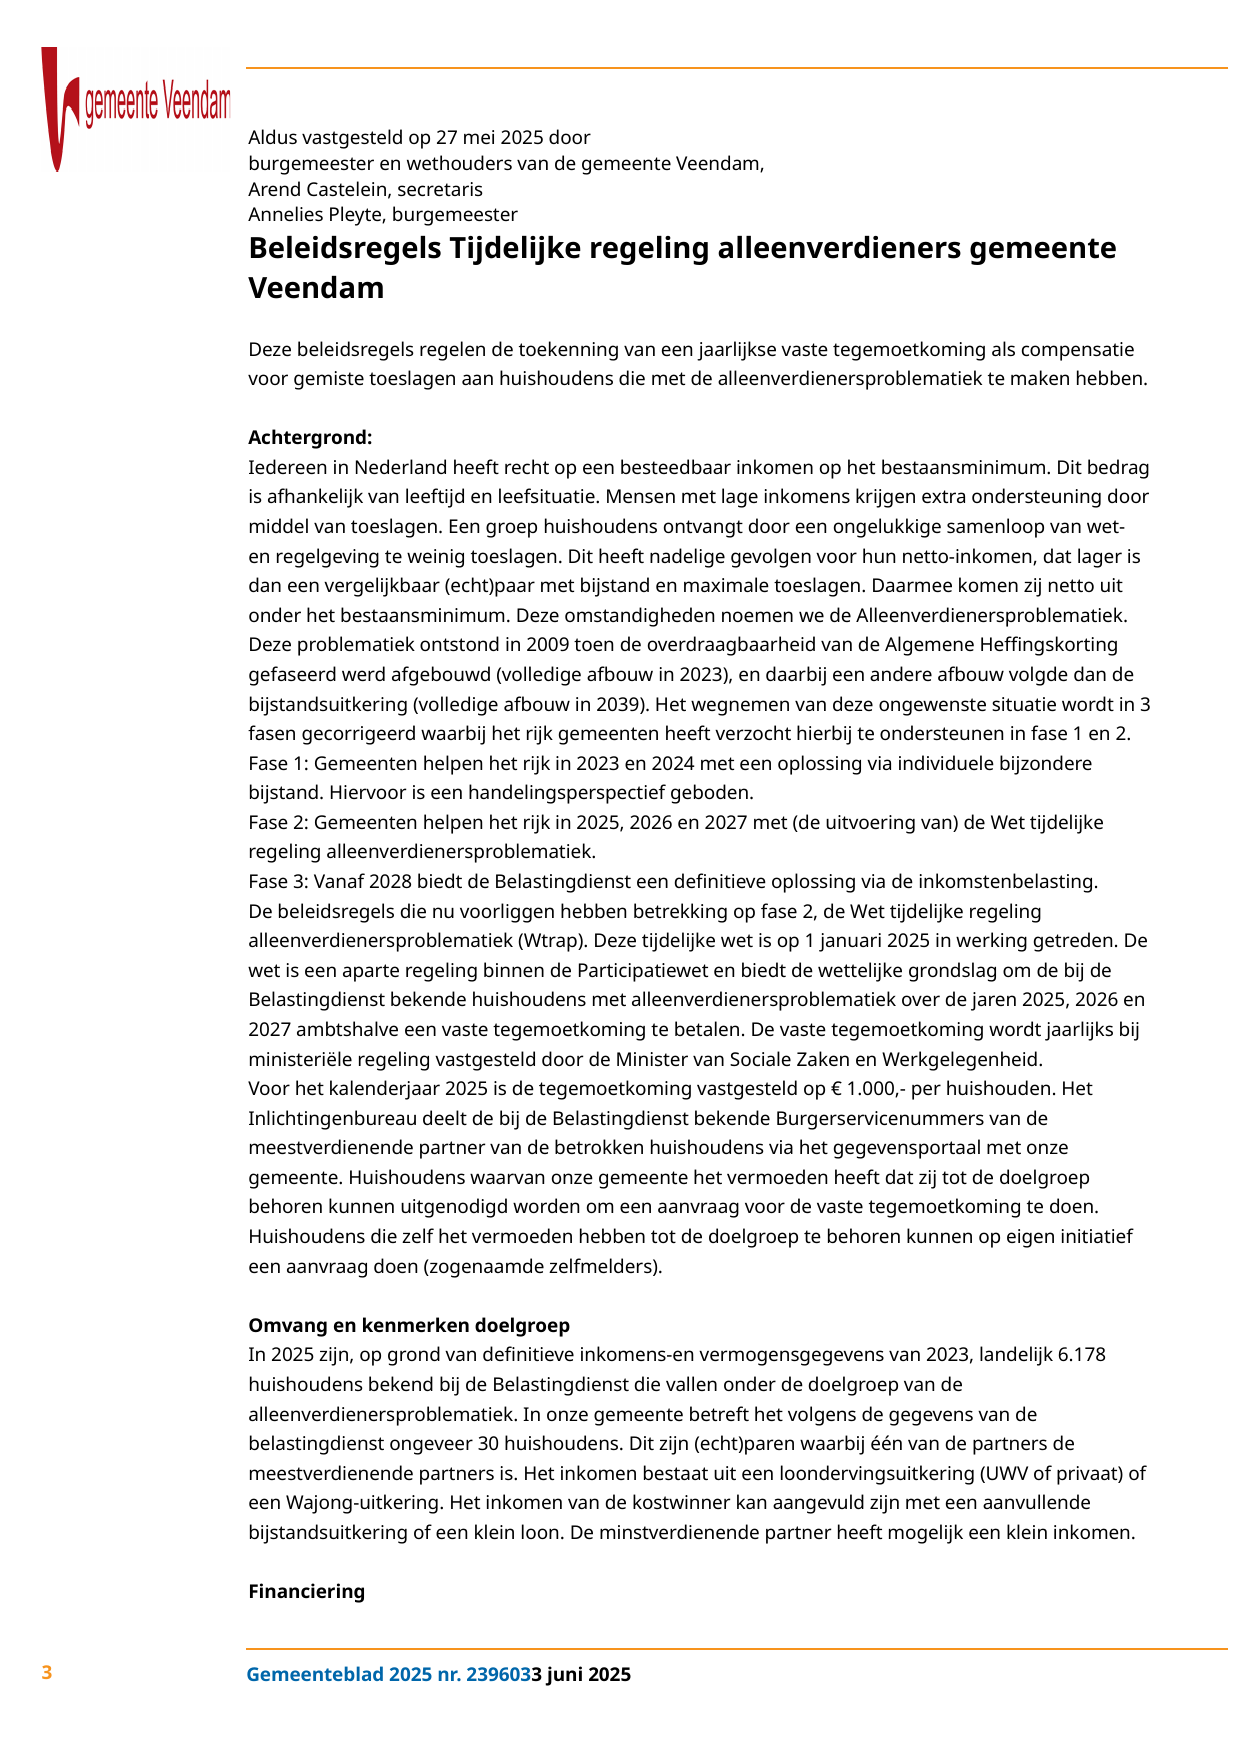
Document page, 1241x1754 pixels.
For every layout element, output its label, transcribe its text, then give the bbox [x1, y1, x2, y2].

text Omvang en kenmerken doelgroep [248, 1312, 1152, 1338]
text Deze beleidsregels regelen de toekenning van een jaarlijkse vaste tegemoetkoming als compensatie voor gemiste toeslagen aan huishoudens die met de alleenverdienersproblematiek te maken hebben. [248, 336, 1152, 391]
text Financiering [248, 1578, 1152, 1604]
text Fase 1: Gemeenten helpen het rijk in 2023 en 2024 met een oplossing via individuele bijzondere bijstand. Hiervoor is een handelingsperspectief geboden. [248, 750, 1152, 805]
picture [41, 47, 231, 172]
text Annelies Pleyte, burgemeester [248, 202, 1152, 227]
text Arend Castelein, secretaris [248, 176, 1152, 202]
text Fase 2: Gemeenten helpen het rijk in 2025, 2026 en 2027 met (de uitvoering van) de Wet tijdelijke regeling alleenverdienersproblematiek. [248, 809, 1152, 864]
text Achtergrond: [248, 424, 1152, 450]
text Iedereen in Nederland heeft recht op een besteedbaar inkomen op het bestaansminimum. Dit bedrag is afhankelijk van leeftijd en leefsituatie. Mensen met lage inkomens krijgen extra ondersteuning door middel van toeslagen. Een groep huishoudens ontvangt door een ongelukkige samenloop van wet- en regelgeving te weinig toeslagen. Dit heeft nadelige gevolgen voor hun netto-inkomen, dat lager is dan een vergelijkbaar (echt)paar met bijstand en maximale toeslagen. Daarmee komen zij netto uit onder het bestaansminimum. Deze omstandigheden noemen we de Alleenverdienersproblematiek. [248, 454, 1152, 628]
text Voor het kalenderjaar 2025 is de tegemoetkoming vastgesteld op € 1.000,- per huishouden. Het Inlichtingenbureau deelt de bij de Belastingdienst bekende Burgerservicenummers van de meestverdienende partner van de betrokken huishoudens via het gegevensportaal met onze gemeente. Huishoudens waarvan onze gemeente het vermoeden heeft dat zij tot de doelgroep behoren kunnen uitgenodigd worden om een aanvraag voor de vaste tegemoetkoming te doen. Huishoudens die zelf het vermoeden hebben tot de doelgroep te behoren kunnen op eigen initiatief een aanvraag doen (zogenaamde zelfmelders). [248, 1075, 1152, 1279]
text In 2025 zijn, op grond van definitieve inkomens-en vermogensgegevens van 2023, landelijk 6.178 huishoudens bekend bij de Belastingdienst die vallen onder de doelgroep van de alleenverdienersproblematiek. In onze gemeente betreft het volgens de gegevens van de belastingdienst ongeveer 30 huishoudens. Dit zijn (echt)paren waarbij één van de partners de meestverdienende partners is. Het inkomen bestaat uit een loondervingsuitkering (UWV of privaat) of een Wajong-uitkering. Het inkomen van de kostwinner kan aangevuld zijn met een aanvullende bijstandsuitkering of een klein loon. De minstverdienende partner heeft mogelijk een klein inkomen. [248, 1342, 1152, 1545]
text Deze problematiek ontstond in 2009 toen de overdraagbaarheid van de Algemene Heffingskorting gefaseerd werd afgebouwd (volledige afbouw in 2023), en daarbij een andere afbouw volgde dan de bijstandsuitkering (volledige afbouw in 2039). Het wegnemen van deze ongewenste situatie wordt in 3 fasen gecorrigeerd waarbij het rijk gemeenten heeft verzocht hierbij te ondersteunen in fase 1 en 2. [248, 632, 1152, 746]
text Aldus vastgesteld op 27 mei 2025 door [248, 124, 1152, 150]
text Fase 3: Vanaf 2028 biedt de Belastingdienst een definitieve oplossing via de inkomstenbelasting. [248, 868, 1152, 894]
text Beleidsregels Tijdelijke regeling alleenverdieners gemeente Veendam [248, 227, 1152, 307]
text burgemeester en wethouders van de gemeente Veendam, [248, 150, 1152, 176]
text De beleidsregels die nu voorliggen hebben betrekking op fase 2, de Wet tijdelijke regeling alleenverdienersproblematiek (Wtrap). Deze tijdelijke wet is op 1 januari 2025 in werking getreden. De wet is een aparte regeling binnen de Participatiewet en biedt de wettelijke grondslag om de bij de Belastingdienst bekende huishoudens met alleenverdienersproblematiek over de jaren 2025, 2026 en 2027 ambtshalve een vaste tegemoetkoming te betalen. De vaste tegemoetkoming wordt jaarlijks bij ministeriële regeling vastgesteld door de Minister van Sociale Zaken en Werkgelegenheid. [248, 898, 1152, 1072]
